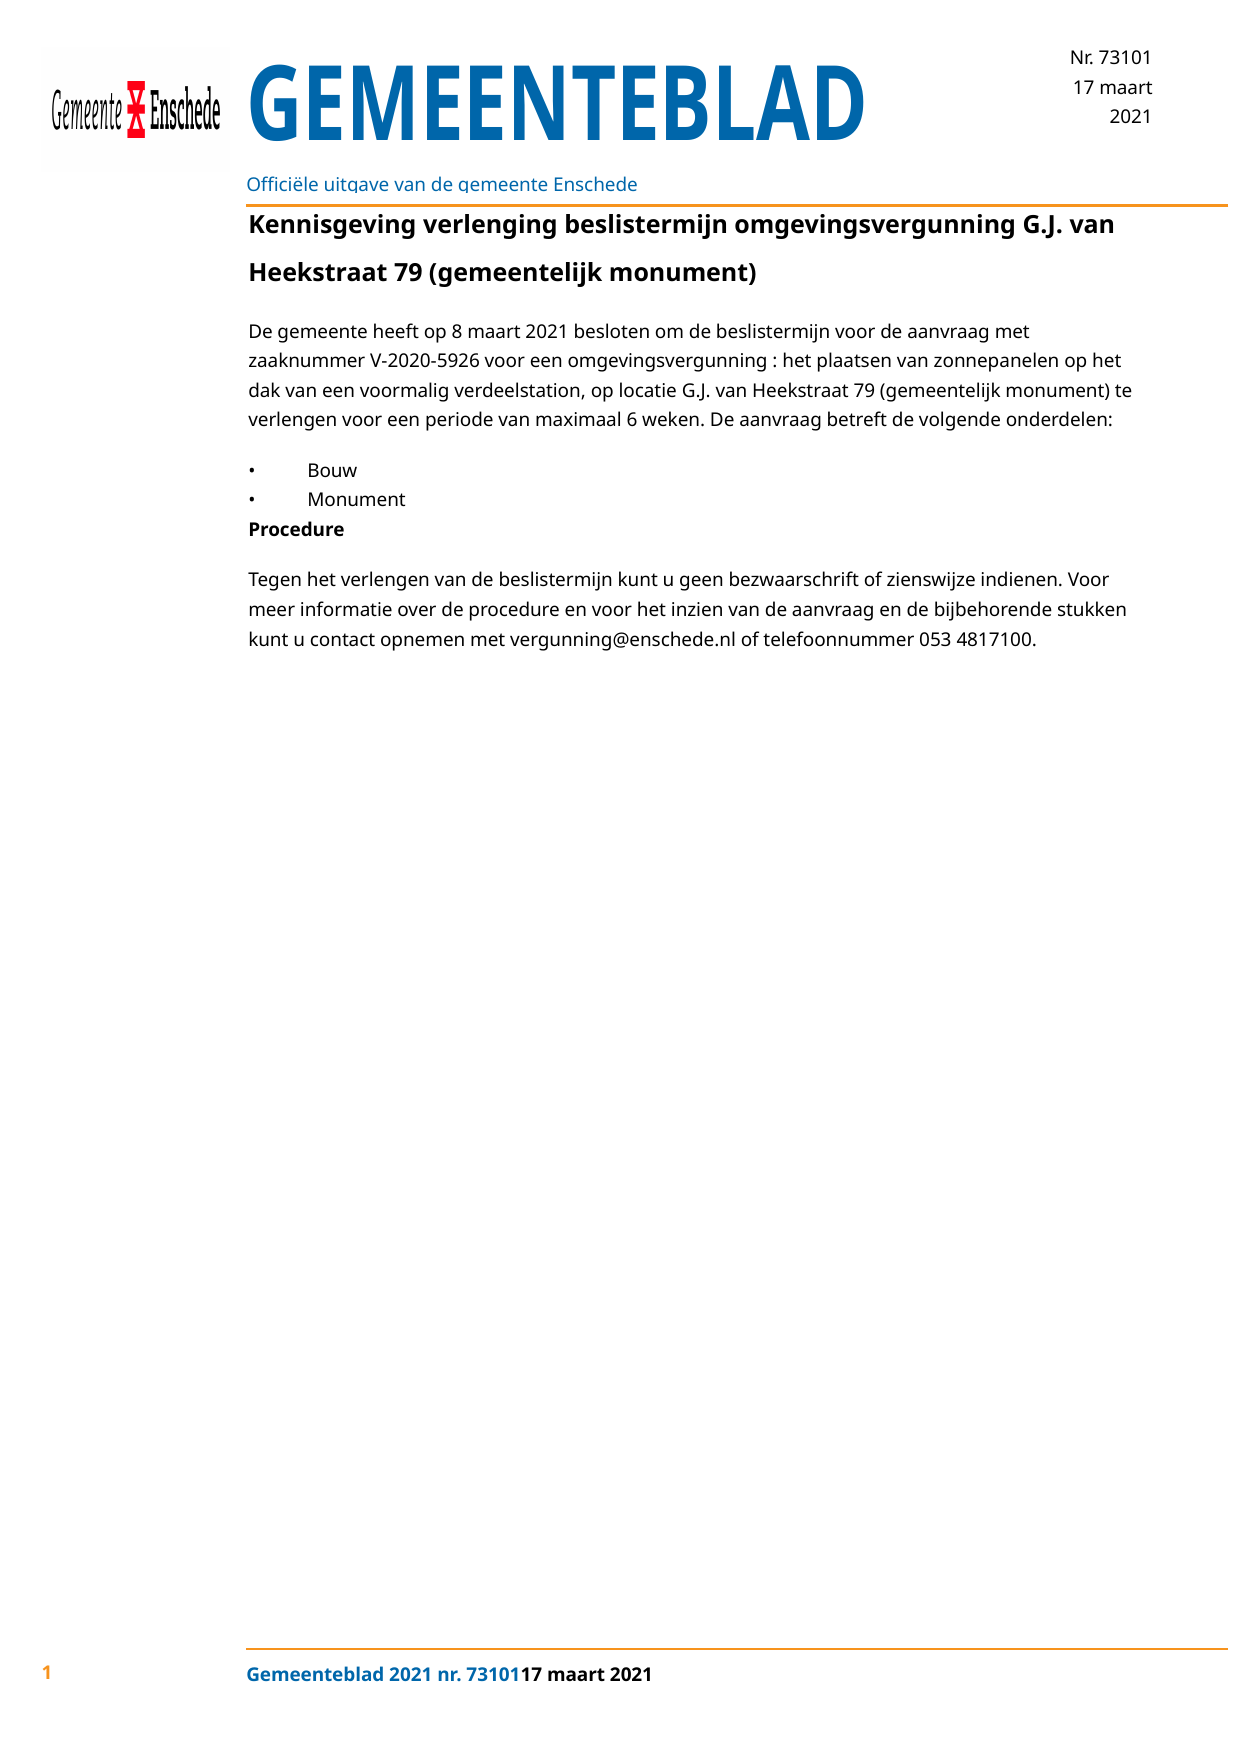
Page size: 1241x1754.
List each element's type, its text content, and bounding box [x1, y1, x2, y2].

text Tegen het verlengen van de beslistermijn kunt u geen bezwaarschrift of zienswijze indienen. Voor meer informatie over de procedure en voor het inzien van de aanvraag en de bijbehorende stukken kunt u contact opnemen met vergunning@enschede.nl of telefoonnummer 053 4817100. [248, 567, 1152, 652]
list Monument [248, 487, 1152, 512]
text Procedure [248, 516, 1152, 542]
text De gemeente heeft op 8 maart 2021 besloten om de beslistermijn voor de aanvraag met zaaknummer V-2020-5926 voor een omgevingsvergunning : het plaatsen van zonnepanelen op het dak van een voormalig verdeelstation, op locatie G.J. van Heekstraat 79 (gemeentelijk monument) te verlengen voor een periode van maximaal 6 weken. De aanvraag betreft de volgende onderdelen: [248, 318, 1152, 432]
picture [41, 47, 231, 172]
text Kennisgeving verlenging beslistermijn omgevingsvergunning G.J. van Heekstraat 79 (gemeentelijk monument) [248, 207, 1152, 288]
list Bouw [248, 457, 1152, 483]
